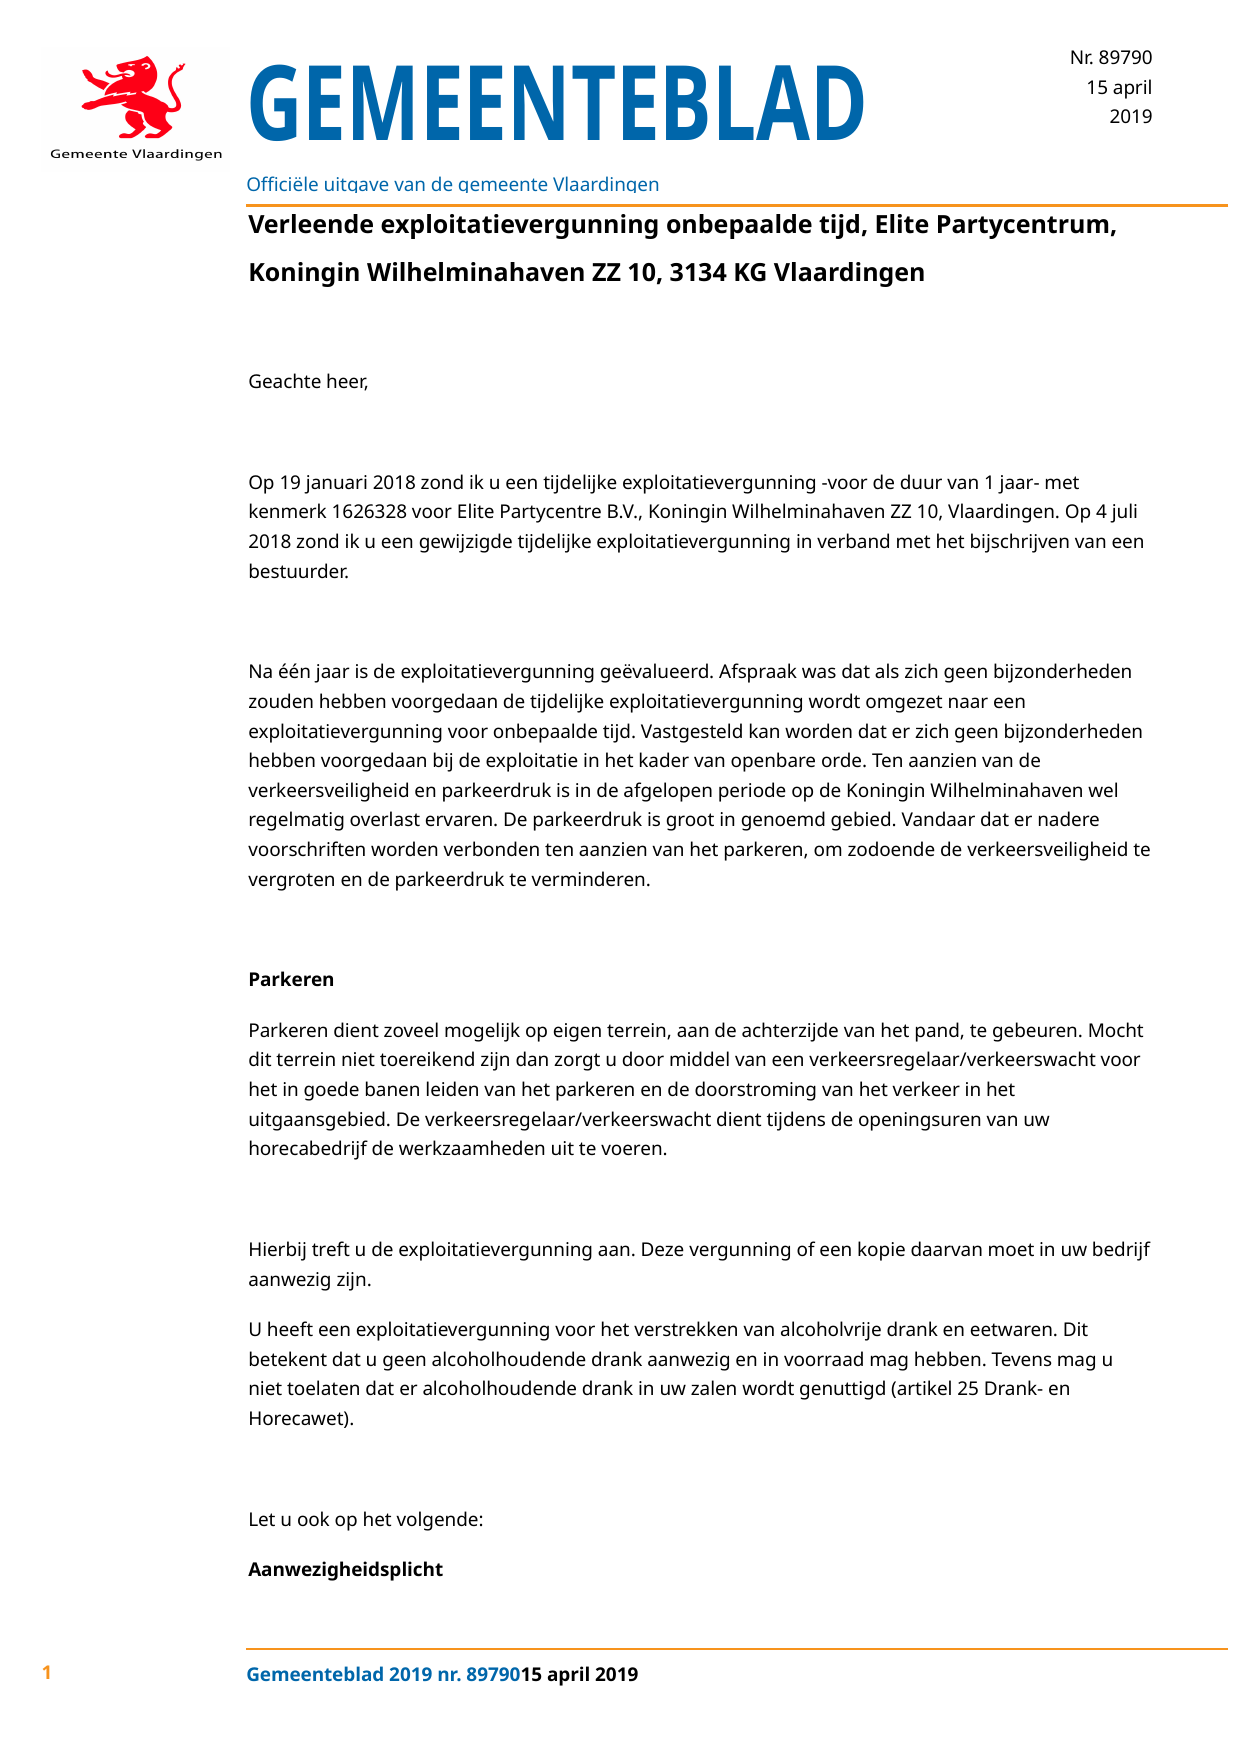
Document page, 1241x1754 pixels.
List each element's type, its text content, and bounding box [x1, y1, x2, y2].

text Op 19 januari 2018 zond ik u een tijdelijke exploitatievergunning -voor de duur van 1 jaar- met kenmerk 1626328 voor Elite Partycentre B.V., Koningin Wilhelminahaven ZZ 10, Vlaardingen. Op 4 juli 2018 zond ik u een gewijzigde tijdelijke exploitatievergunning in verband met het bijschrijven van een bestuurder. [248, 469, 1152, 584]
text Verleende exploitatievergunning onbepaalde tijd, Elite Partycentrum, Koningin Wilhelminahaven ZZ 10, 3134 KG Vlaardingen [248, 207, 1152, 288]
text Geachte heer, [248, 368, 1152, 394]
text Hierbij treft u de exploitatievergunning aan. Deze vergunning of een kopie daarvan moet in uw bedrijf aanwezig zijn. [248, 1236, 1152, 1292]
text Let u ook op het volgende: [248, 1506, 1152, 1532]
text Aanwezigheidsplicht [248, 1556, 1152, 1582]
text U heeft een exploitatievergunning voor het verstrekken van alcoholvrije drank en eetwaren. Dit betekent dat u geen alcoholhoudende drank aanwezig en in voorraad mag hebben. Tevens mag u niet toelaten dat er alcoholhoudende drank in uw zalen wordt genuttigd (artikel 25 Drank- en Horecawet). [248, 1316, 1152, 1431]
picture [41, 47, 231, 172]
text Parkeren [248, 967, 1152, 992]
text Na één jaar is de exploitatievergunning geëvalueerd. Afspraak was dat als zich geen bijzonderheden zouden hebben voorgedaan de tijdelijke exploitatievergunning wordt omgezet naar een exploitatievergunning voor onbepaalde tijd. Vastgesteld kan worden dat er zich geen bijzonderheden hebben voorgedaan bij de exploitatie in het kader van openbare orde. Ten aanzien van de verkeersveiligheid en parkeerdruk is in de afgelopen periode op de Koningin Wilhelminahaven wel regelmatig overlast ervaren. De parkeerdruk is groot in genoemd gebied. Vandaar dat er nadere voorschriften worden verbonden ten aanzien van het parkeren, om zodoende de verkeersveiligheid te vergroten en de parkeerdruk te verminderen. [248, 659, 1152, 892]
text Parkeren dient zoveel mogelijk op eigen terrein, aan de achterzijde van het pand, te gebeuren. Mocht dit terrein niet toereikend zijn dan zorgt u door middel van een verkeersregelaar/verkeerswacht voor het in goede banen leiden van het parkeren en de doorstroming van het verkeer in het uitgaansgebied. De verkeersregelaar/verkeerswacht dient tijdens de openingsuren van uw horecabedrijf de werkzaamheden uit te voeren. [248, 1017, 1152, 1161]
